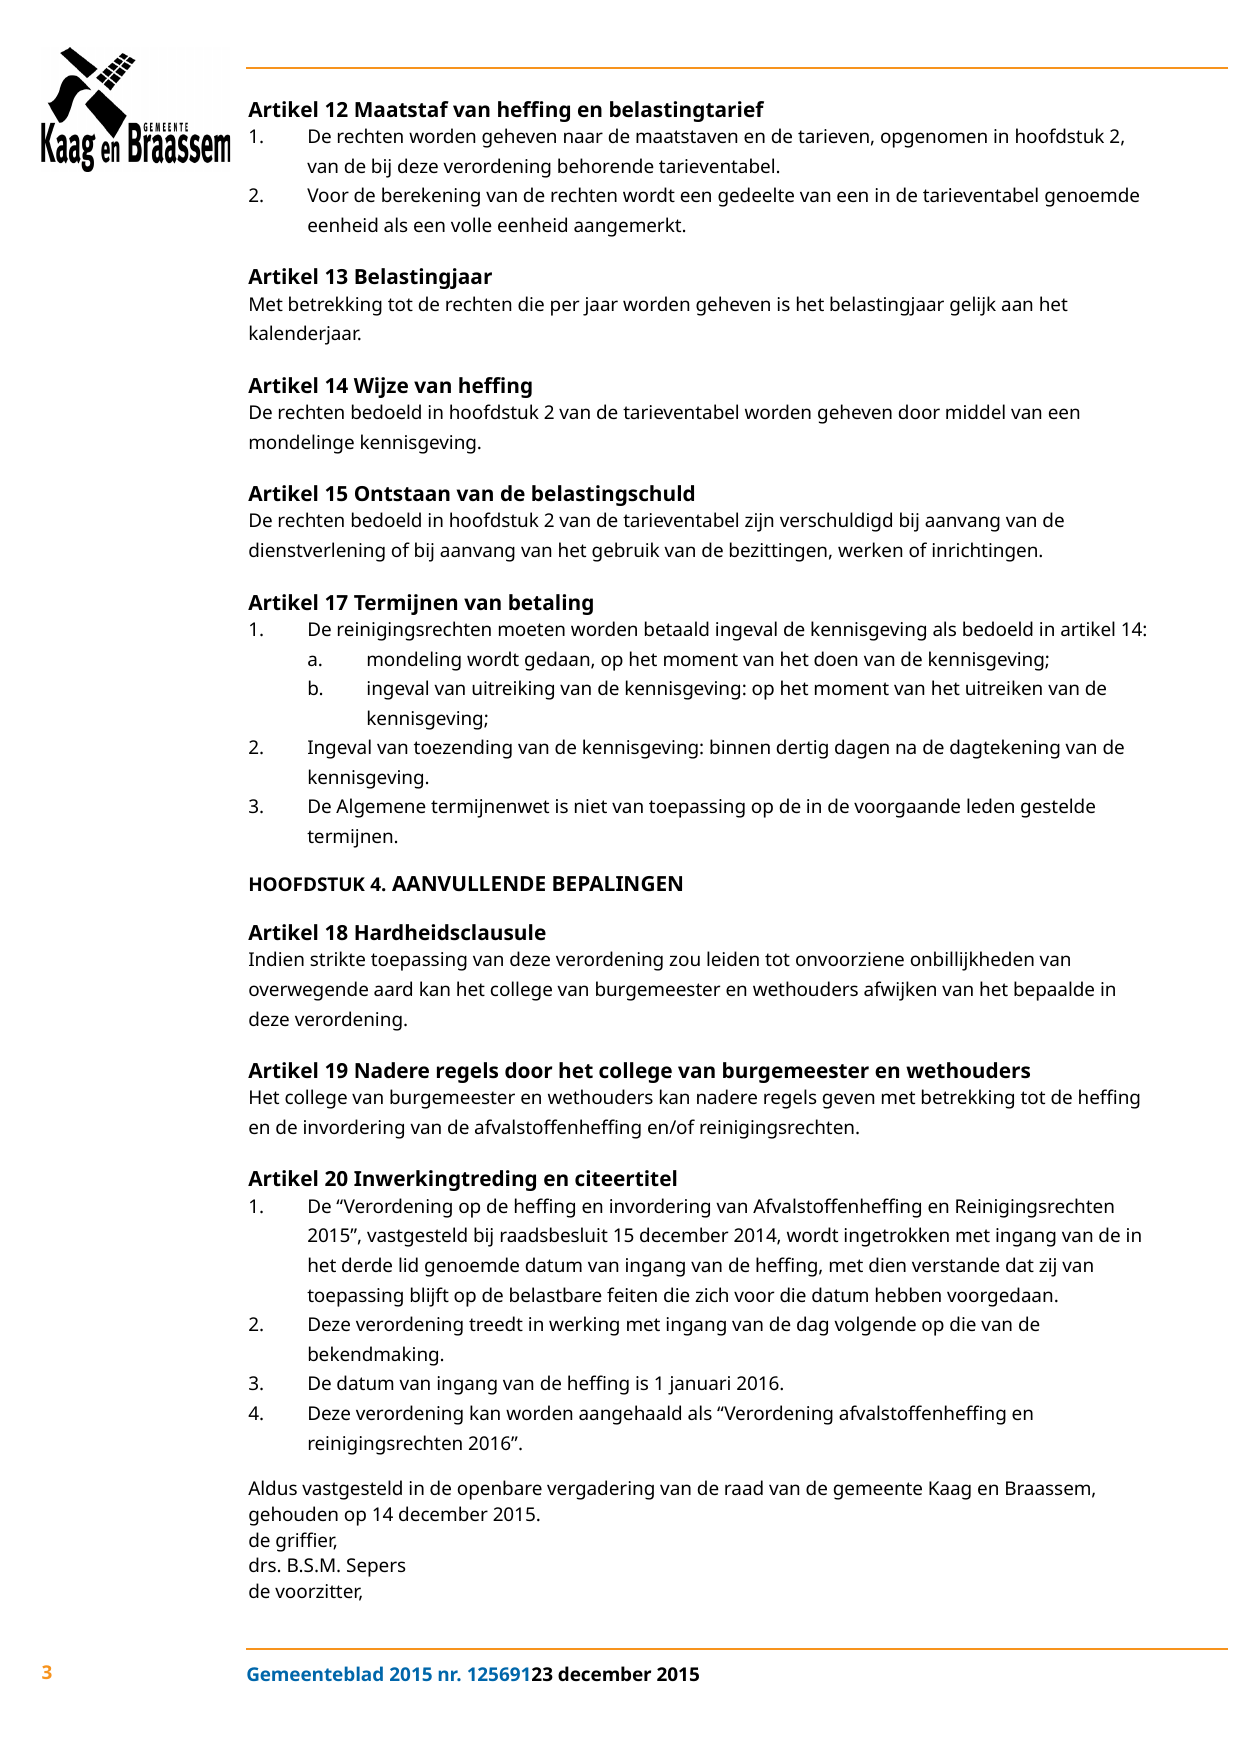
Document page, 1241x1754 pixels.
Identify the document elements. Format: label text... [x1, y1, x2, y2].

text Artikel 15 Ontstaan van de belastingschuld [248, 479, 1152, 508]
text Artikel 19 Nadere regels door het college van burgemeester en wethouders [248, 1056, 1152, 1084]
text Aldus vastgesteld in de openbare vergadering van de raad van de gemeente Kaag en Braassem, gehouden op 14 december 2015. [248, 1475, 1152, 1527]
text Artikel 18 Hardheidsclausule [248, 918, 1152, 947]
list De reinigingsrechten moeten worden betaald ingeval de kennisgeving als bedoeld in artikel 14: [248, 616, 1152, 642]
text Artikel 17 Termijnen van betaling [248, 588, 1152, 616]
text Artikel 12 Maatstaf van heffing en belastingtarief [248, 95, 1152, 123]
text HOOFDSTUK 4. AANVULLENDE BEPALINGEN [248, 869, 1152, 897]
text Artikel 13 Belastingjaar [248, 262, 1152, 291]
list ingeval van uitreiking van de kennisgeving: op het moment van het uitreiken van de kennisgeving; [307, 675, 1152, 731]
list Ingeval van toezending van de kennisgeving: binnen dertig dagen na de dagtekening van de kennisgeving. [248, 734, 1152, 790]
list Deze verordening kan worden aangehaald als “Verordening afvalstoffenheffing en reinigingsrechten 2016”. [248, 1400, 1152, 1455]
text drs. B.S.M. Sepers [248, 1552, 1152, 1578]
text Artikel 14 Wijze van heffing [248, 371, 1152, 399]
text de voorzitter, [248, 1578, 1152, 1604]
picture [41, 47, 231, 172]
text Indien strikte toepassing van deze verordening zou leiden tot onvoorziene onbillijkheden van overwegende aard kan het college van burgemeester en wethouders afwijken van het bepaalde in deze verordening. [248, 947, 1152, 1031]
list De rechten worden geheven naar de maatstaven en de tarieven, opgenomen in hoofdstuk 2, van de bij deze verordening behorende tarieventabel. [248, 123, 1152, 178]
text Met betrekking tot de rechten die per jaar worden geheven is het belastingjaar gelijk aan het kalenderjaar. [248, 291, 1152, 346]
text Artikel 20 Inwerkingtreding en citeertitel [248, 1164, 1152, 1193]
list mondeling wordt gedaan, op het moment van het doen van de kennisgeving; [307, 646, 1152, 671]
text de griffier, [248, 1527, 1152, 1552]
list Deze verordening treedt in werking met ingang van de dag volgende op die van de bekendmaking. [248, 1311, 1152, 1367]
list De datum van ingang van de heffing is 1 januari 2016. [248, 1371, 1152, 1396]
text Het college van burgemeester en wethouders kan nadere regels geven met betrekking tot de heffing en de invordering van de afvalstoffenheffing en/of reinigingsrechten. [248, 1084, 1152, 1140]
list De Algemene termijnenwet is niet van toepassing op de in de voorgaande leden gestelde termijnen. [248, 794, 1152, 849]
list De “Verordening op de heffing en invordering van Afvalstoffenheffing en Reinigingsrechten 2015”, vastgesteld bij raadsbesluit 15 december 2014, wordt ingetrokken met ingang van de in het derde lid genoemde datum van ingang van de heffing, met dien verstande dat zij van toepassing blijft op de belastbare feiten die zich voor die datum hebben voorgedaan. [248, 1193, 1152, 1307]
list Voor de berekening van de rechten wordt een gedeelte van een in de tarieventabel genoemde eenheid als een volle eenheid aangemerkt. [248, 182, 1152, 238]
text De rechten bedoeld in hoofdstuk 2 van de tarieventabel worden geheven door middel van een mondelinge kennisgeving. [248, 399, 1152, 454]
text De rechten bedoeld in hoofdstuk 2 van de tarieventabel zijn verschuldigd bij aanvang van de dienstverlening of bij aanvang van het gebruik van de bezittingen, werken of inrichtingen. [248, 508, 1152, 563]
